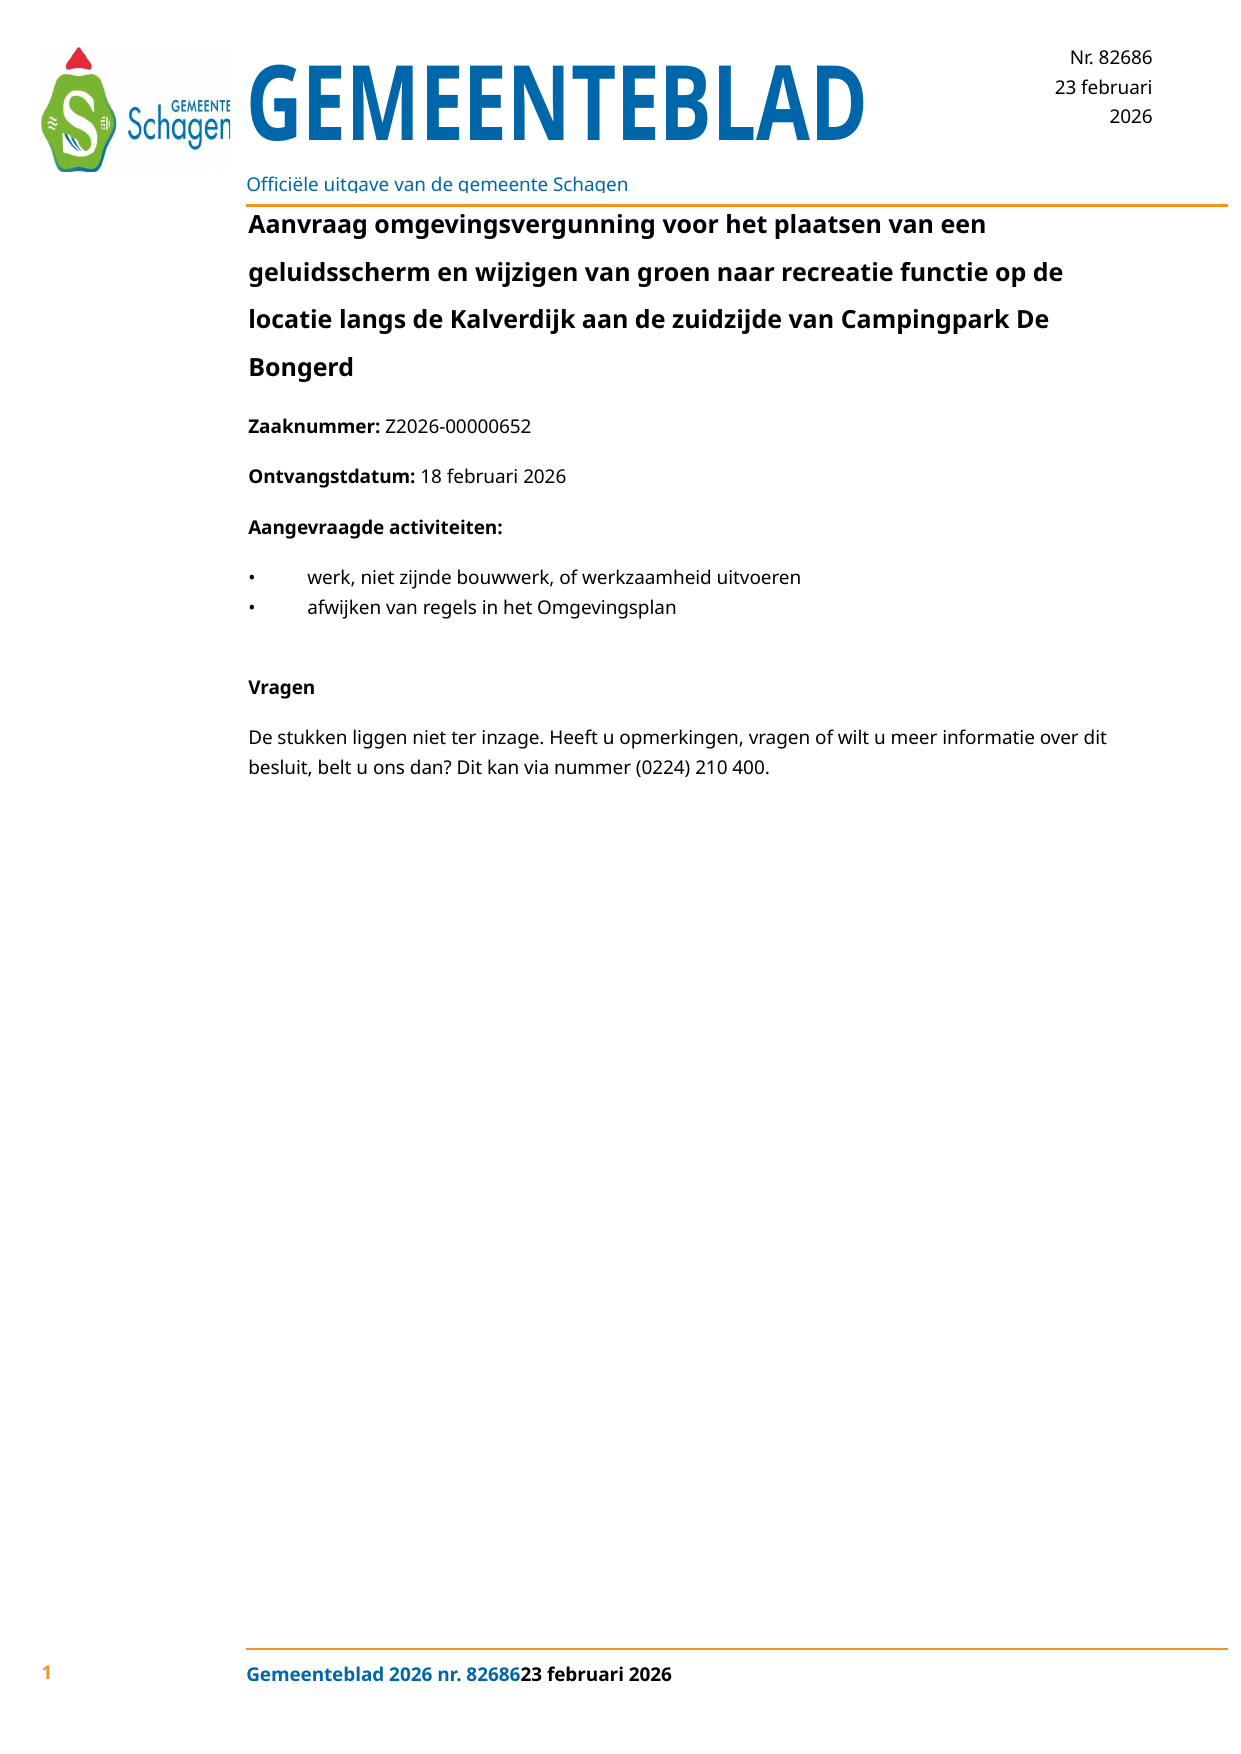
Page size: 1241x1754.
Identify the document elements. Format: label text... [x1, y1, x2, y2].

list afwijken van regels in het Omgevingsplan [248, 594, 1152, 620]
text Zaaknummer: Z2026-00000652 [248, 413, 1152, 439]
list werk, niet zijnde bouwwerk, of werkzaamheid uitvoeren [248, 564, 1152, 590]
text Vragen [248, 674, 1152, 700]
text Aangevraagde activiteiten: [248, 514, 1152, 540]
text De stukken liggen niet ter inzage. Heeft u opmerkingen, vragen of wilt u meer informatie over dit besluit, belt u ons dan? Dit kan via nummer (0224) 210 400. [248, 724, 1152, 780]
text Ontvangstdatum: 18 februari 2026 [248, 463, 1152, 489]
text Aanvraag omgevingsvergunning voor het plaatsen van een geluidsscherm en wijzigen van groen naar recreatie functie op de locatie langs de Kalverdijk aan de zuidzijde van Campingpark De Bongerd [248, 207, 1152, 384]
picture [41, 47, 231, 172]
